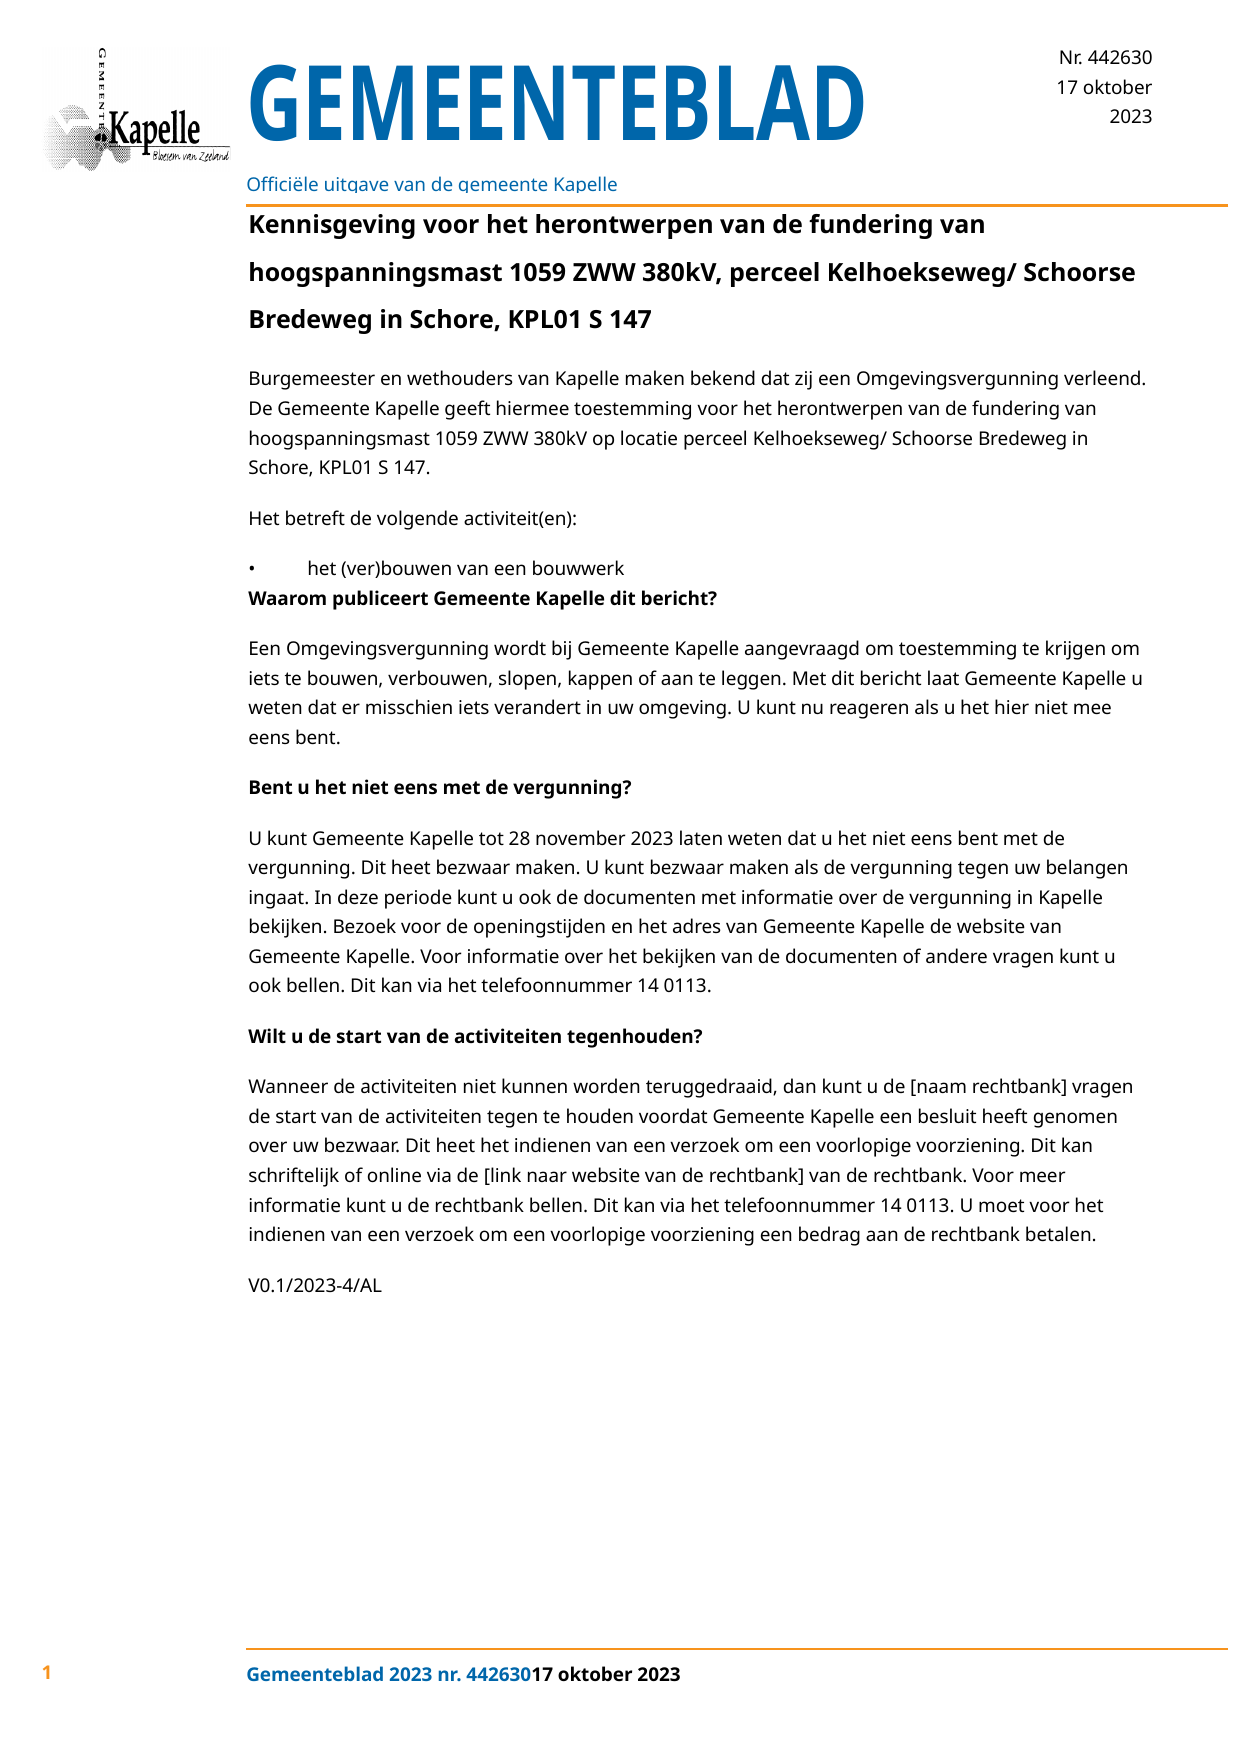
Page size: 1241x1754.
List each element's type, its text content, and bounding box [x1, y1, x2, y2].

text Kennisgeving voor het herontwerpen van de fundering van hoogspanningsmast 1059 ZWW 380kV, perceel Kelhoekseweg/ Schoorse Bredeweg in Schore, KPL01 S 147 [248, 207, 1152, 336]
text Het betreft de volgende activiteit(en): [248, 505, 1152, 530]
list het (ver)bouwen van een bouwwerk [248, 555, 1152, 581]
text Waarom publiceert Gemeente Kapelle dit bericht? [248, 585, 1152, 610]
text U kunt Gemeente Kapelle tot 28 november 2023 laten weten dat u het niet eens bent met de vergunning. Dit heet bezwaar maken. U kunt bezwaar maken als de vergunning tegen uw belangen ingaat. In deze periode kunt u ook de documenten met informatie over de vergunning in Kapelle bekijken. Bezoek voor de openingstijden en het adres van Gemeente Kapelle de website van Gemeente Kapelle. Voor informatie over het bekijken van de documenten of andere vragen kunt u ook bellen. Dit kan via het telefoonnummer 14 0113. [248, 825, 1152, 998]
picture [41, 47, 231, 172]
text Burgemeester en wethouders van Kapelle maken bekend dat zij een Omgevingsvergunning verleend. De Gemeente Kapelle geeft hiermee toestemming voor het herontwerpen van de fundering van hoogspanningsmast 1059 ZWW 380kV op locatie perceel Kelhoekseweg/ Schoorse Bredeweg in Schore, KPL01 S 147. [248, 366, 1152, 480]
text Een Omgevingsvergunning wordt bij Gemeente Kapelle aangevraagd om toestemming te krijgen om iets te bouwen, verbouwen, slopen, kappen of aan te leggen. Met dit bericht laat Gemeente Kapelle u weten dat er misschien iets verandert in uw omgeving. U kunt nu reageren als u het hier niet mee eens bent. [248, 635, 1152, 749]
text V0.1/2023-4/AL [248, 1272, 1152, 1297]
text Bent u het niet eens met de vergunning? [248, 774, 1152, 800]
text Wilt u de start van de activiteiten tegenhouden? [248, 1023, 1152, 1049]
text Wanneer de activiteiten niet kunnen worden teruggedraaid, dan kunt u de [naam rechtbank] vragen de start van de activiteiten tegen te houden voordat Gemeente Kapelle een besluit heeft genomen over uw bezwaar. Dit heet het indienen van een verzoek om een voorlopige voorziening. Dit kan schriftelijk of online via de [link naar website van de rechtbank] van de rechtbank. Voor meer informatie kunt u de rechtbank bellen. Dit kan via het telefoonnummer 14 0113. U moet voor het indienen van een verzoek om een voorlopige voorziening een bedrag aan de rechtbank betalen. [248, 1073, 1152, 1247]
